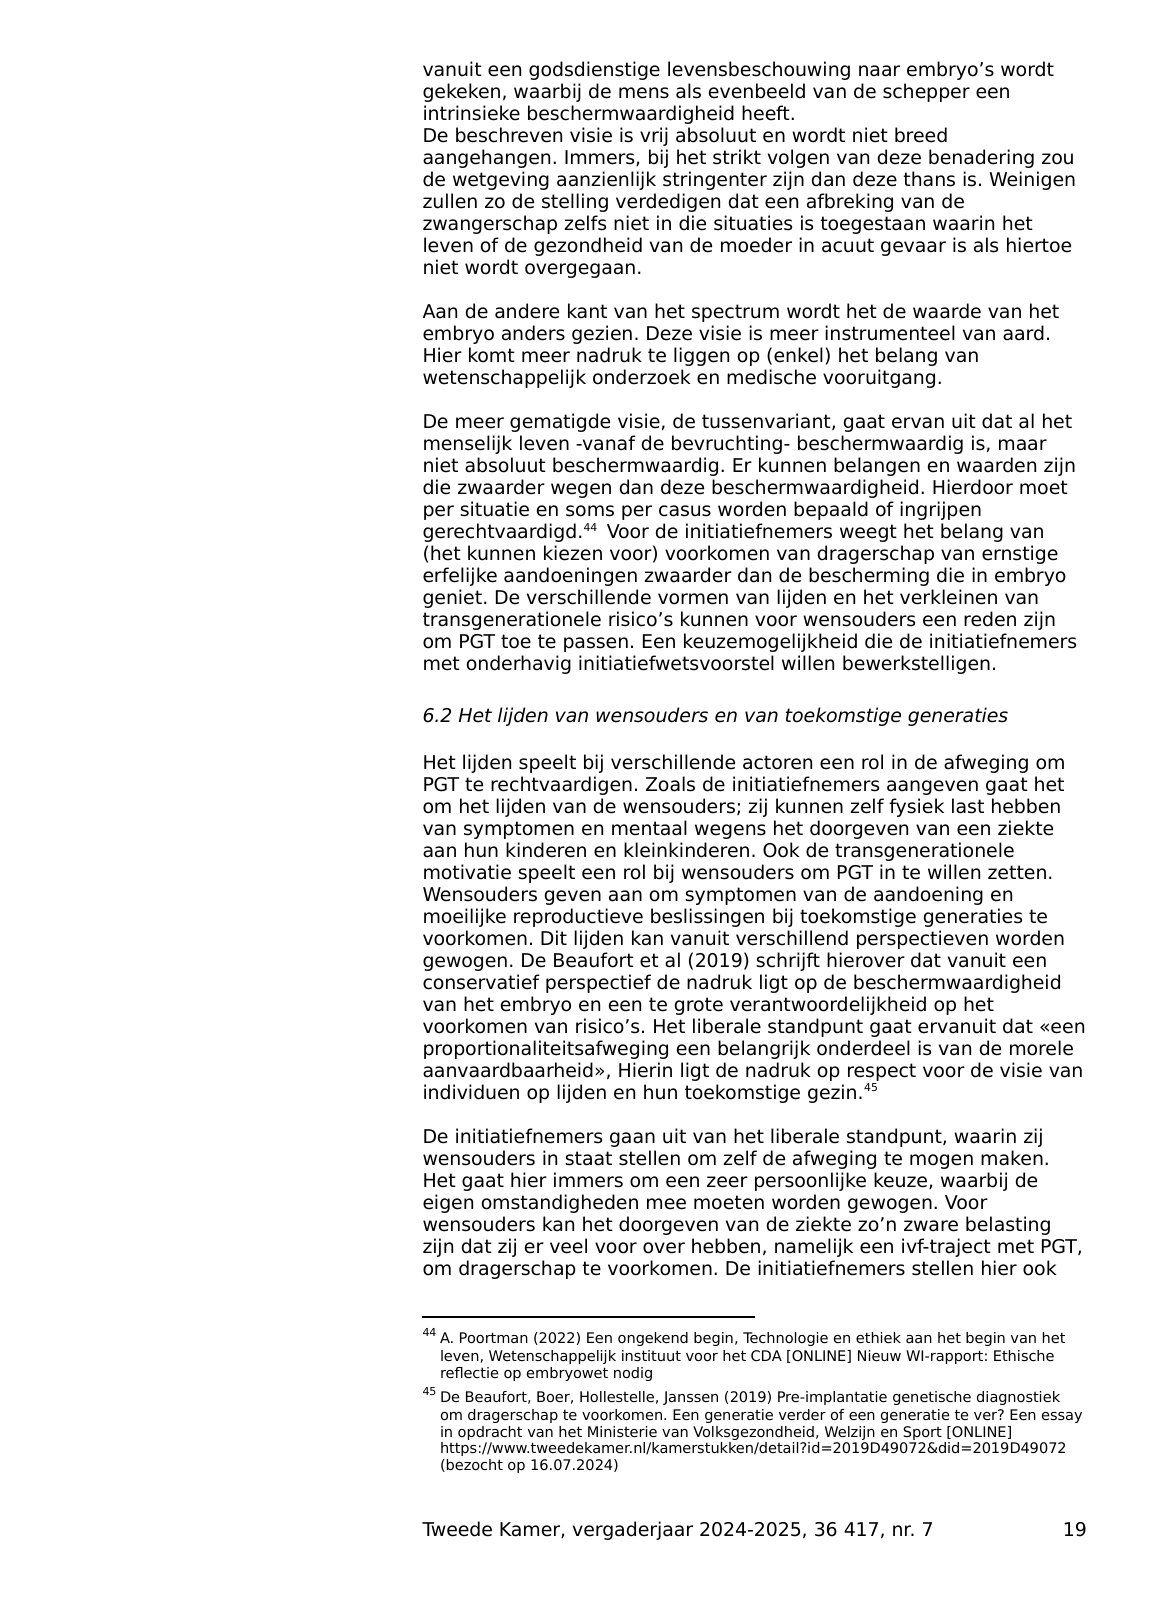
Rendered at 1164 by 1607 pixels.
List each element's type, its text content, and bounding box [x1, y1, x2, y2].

text vanuit een godsdienstige levensbeschouwing naar embryo’s wordt gekeken, waarbij de mens als evenbeeld van de schepper een intrinsieke beschermwaardigheid heeft. [422, 59, 1087, 125]
subtitle 6.2 Het lijden van wensouders en van toekomstige generaties [422, 705, 1087, 727]
text De meer gematigde visie, de tussenvariant, gaat ervan uit dat al het menselijk leven -vanaf de bevruchting- beschermwaardig is, maar niet absoluut beschermwaardig. Er kunnen belangen en waarden zijn die zwaarder wegen dan deze beschermwaardigheid. Hierdoor moet per situatie en soms per casus worden bepaald of ingrijpen gerechtvaardigd. Voor de initiatiefnemers weegt het belang van (het kunnen kiezen voor) voorkomen van dragerschap van ernstige erfelijke aandoeningen zwaarder dan de bescherming die in embryo geniet. De verschillende vormen van lijden en het verkleinen van transgenerationele risico’s kunnen voor wensouders een reden zijn om PGT toe te passen. Een keuzemogelijkheid die de initiatiefnemers met onderhavig initiatiefwetsvoorstel willen bewerkstelligen. [422, 411, 1087, 675]
text De beschreven visie is vrij absoluut en wordt niet breed aangehangen. Immers, bij het strikt volgen van deze benadering zou de wetgeving aanzienlijk stringenter zijn dan deze thans is. Weinigen zullen zo de stelling verdedigen dat een afbreking van de zwangerschap zelfs niet in die situaties is toegestaan waarin het leven of de gezondheid van de moeder in acuut gevaar is als hiertoe niet wordt overgegaan. [422, 125, 1087, 279]
text De Beaufort, Boer, Hollestelle, Janssen (2019) Pre-implantatie genetische diagnostiek om dragerschap te voorkomen. Een generatie verder of een generatie te ver? Een essay in opdracht van het Ministerie van Volksgezondheid, Welzijn en Sport [ONLINE] https://www.tweedekamer.nl/kamerstukken/detail?id=2019D49072&did=2019D49072 (bezocht op 16.07.2024) [422, 1385, 1087, 1474]
text Aan de andere kant van het spectrum wordt het de waarde van het embryo anders gezien. Deze visie is meer instrumenteel van aard. Hier komt meer nadruk te liggen op (enkel) het belang van wetenschappelijk onderzoek en medische vooruitgang. [422, 301, 1087, 389]
text Het lijden speelt bij verschillende actoren een rol in de afweging om PGT te rechtvaardigen. Zoals de initiatiefnemers aangeven gaat het om het lijden van de wensouders; zij kunnen zelf fysiek last hebben van symptomen en mentaal wegens het doorgeven van een ziekte aan hun kinderen en kleinkinderen. Ook de transgenerationele motivatie speelt een rol bij wensouders om PGT in te willen zetten. Wensouders geven aan om symptomen van de aandoening en moeilijke reproductieve beslissingen bij toekomstige generaties te voorkomen. Dit lijden kan vanuit verschillend perspectieven worden gewogen. De Beaufort et al (2019) schrijft hierover dat vanuit een conservatief perspectief de nadruk ligt op de beschermwaardigheid van het embryo en een te grote verantwoordelijkheid op het voorkomen van risico’s. Het liberale standpunt gaat ervanuit dat «een proportionaliteitsafweging een belangrijk onderdeel is van de morele aanvaardbaarheid», Hierin ligt de nadruk op respect voor de visie van individuen op lijden en hun toekomstige gezin. [422, 752, 1087, 1103]
text De initiatiefnemers gaan uit van het liberale standpunt, waarin zij wensouders in staat stellen om zelf de afweging te mogen maken. Het gaat hier immers om een zeer persoonlijke keuze, waarbij de eigen omstandigheden mee moeten worden gewogen. Voor wensouders kan het doorgeven van de ziekte zo’n zware belasting zijn dat zij er veel voor over hebben, namelijk een ivf-traject met PGT, om dragerschap te voorkomen. De initiatiefnemers stellen hier ook [422, 1126, 1087, 1279]
text A. Poortman (2022) Een ongekend begin, Technologie en ethiek aan het begin van het leven, Wetenschappelijk instituut voor het CDA [ONLINE] Nieuw WI-rapport: Ethische reflectie op embryowet nodig [422, 1326, 1087, 1382]
